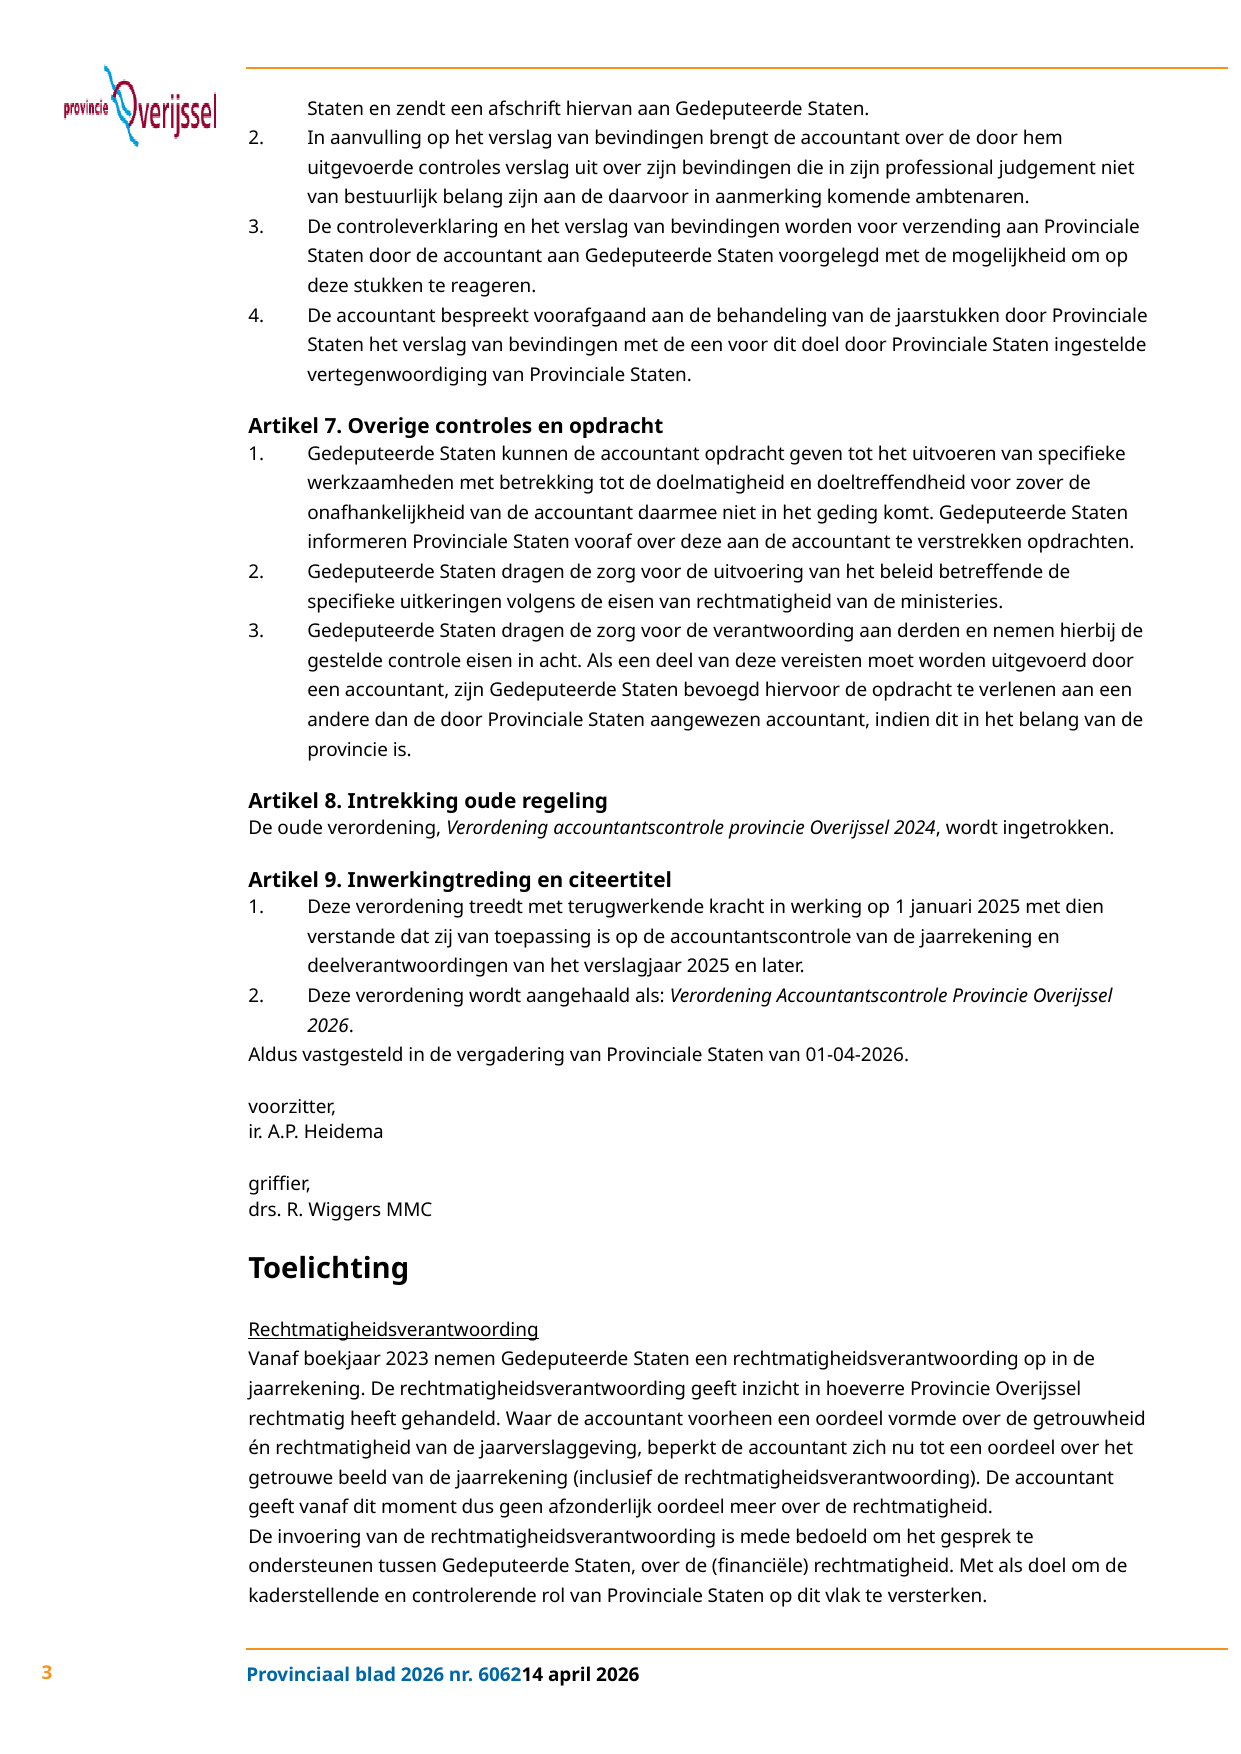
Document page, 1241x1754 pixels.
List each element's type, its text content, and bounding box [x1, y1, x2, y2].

list De controleverklaring en het verslag van bevindingen worden voor verzending aan Provinciale Staten door de accountant aan Gedeputeerde Staten voorgelegd met de mogelijkheid om op deze stukken te reageren. [248, 213, 1152, 298]
list De accountant bespreekt voorafgaand aan de behandeling van de jaarstukken door Provinciale Staten het verslag van bevindingen met de een voor dit doel door Provinciale Staten ingestelde vertegenwoordiging van Provinciale Staten. [248, 302, 1152, 387]
list Gedeputeerde Staten dragen de zorg voor de uitvoering van het beleid betreffende de specifieke uitkeringen volgens de eisen van rechtmatigheid van de ministeries. [248, 558, 1152, 613]
text Artikel 8. Intrekking oude regeling [248, 786, 1152, 814]
list Deze verordening treedt met terugwerkende kracht in werking op 1 januari 2025 met dien verstande dat zij van toepassing is op de accountantscontrole van de jaarrekening en deelverantwoordingen van het verslagjaar 2025 en later. [248, 893, 1152, 978]
text De oude verordening, Verordening accountantscontrole provincie Overijssel 2024, wordt ingetrokken. [248, 814, 1152, 840]
text drs. R. Wiggers MMC [248, 1196, 1152, 1221]
list Gedeputeerde Staten dragen de zorg voor de verantwoording aan derden en nemen hierbij de gestelde controle eisen in acht. Als een deel van deze vereisten moet worden uitgevoerd door een accountant, zijn Gedeputeerde Staten bevoegd hiervoor de opdracht te verlenen aan een andere dan de door Provinciale Staten aangewezen accountant, indien dit in het belang van de provincie is. [248, 617, 1152, 761]
text Toelichting [248, 1247, 1152, 1287]
picture [41, 47, 231, 172]
list Gedeputeerde Staten kunnen de accountant opdracht geven tot het uitvoeren van specifieke werkzaamheden met betrekking tot de doelmatigheid en doeltreffendheid voor zover de onafhankelijkheid van de accountant daarmee niet in het geding komt. Gedeputeerde Staten informeren Provinciale Staten vooraf over deze aan de accountant te verstrekken opdrachten. [248, 440, 1152, 554]
text griffier, [248, 1170, 1152, 1196]
text Artikel 9. Inwerkingtreding en citeertitel [248, 865, 1152, 893]
text De invoering van de rechtmatigheidsverantwoording is mede bedoeld om het gesprek te ondersteunen tussen Gedeputeerde Staten, over de (financiële) rechtmatigheid. Met als doel om de kaderstellende en controlerende rol van Provinciale Staten op dit vlak te versterken. [248, 1523, 1152, 1608]
text Vanaf boekjaar 2023 nemen Gedeputeerde Staten een rechtmatigheidsverantwoording op in de jaarrekening. De rechtmatigheidsverantwoording geeft inzicht in hoeverre Provincie Overijssel rechtmatig heeft gehandeld. Waar de accountant voorheen een oordeel vormde over de getrouwheid én rechtmatigheid van de jaarverslaggeving, beperkt de accountant zich nu tot een oordeel over het getrouwe beeld van de jaarrekening (inclusief de rechtmatigheidsverantwoording). De accountant geeft vanaf dit moment dus geen afzonderlijk oordeel meer over de rechtmatigheid. [248, 1346, 1152, 1519]
text Artikel 7. Overige controles en opdracht [248, 411, 1152, 440]
list In aanvulling op het verslag van bevindingen brengt de accountant over de door hem uitgevoerde controles verslag uit over zijn bevindingen die in zijn professional judgement niet van bestuurlijk belang zijn aan de daarvoor in aanmerking komende ambtenaren. [248, 124, 1152, 209]
list Deze verordening wordt aangehaald als: Verordening Accountantscontrole Provincie Overijssel 2026. [248, 982, 1152, 1037]
text Aldus vastgesteld in de vergadering van Provinciale Staten van 01-04-2026. [248, 1041, 1152, 1067]
text ir. A.P. Heidema [248, 1118, 1152, 1144]
text voorzitter, [248, 1093, 1152, 1118]
text Rechtmatigheidsverantwoording [248, 1316, 1152, 1342]
list Staten en zendt een afschrift hiervan aan Gedeputeerde Staten. [248, 95, 1152, 121]
